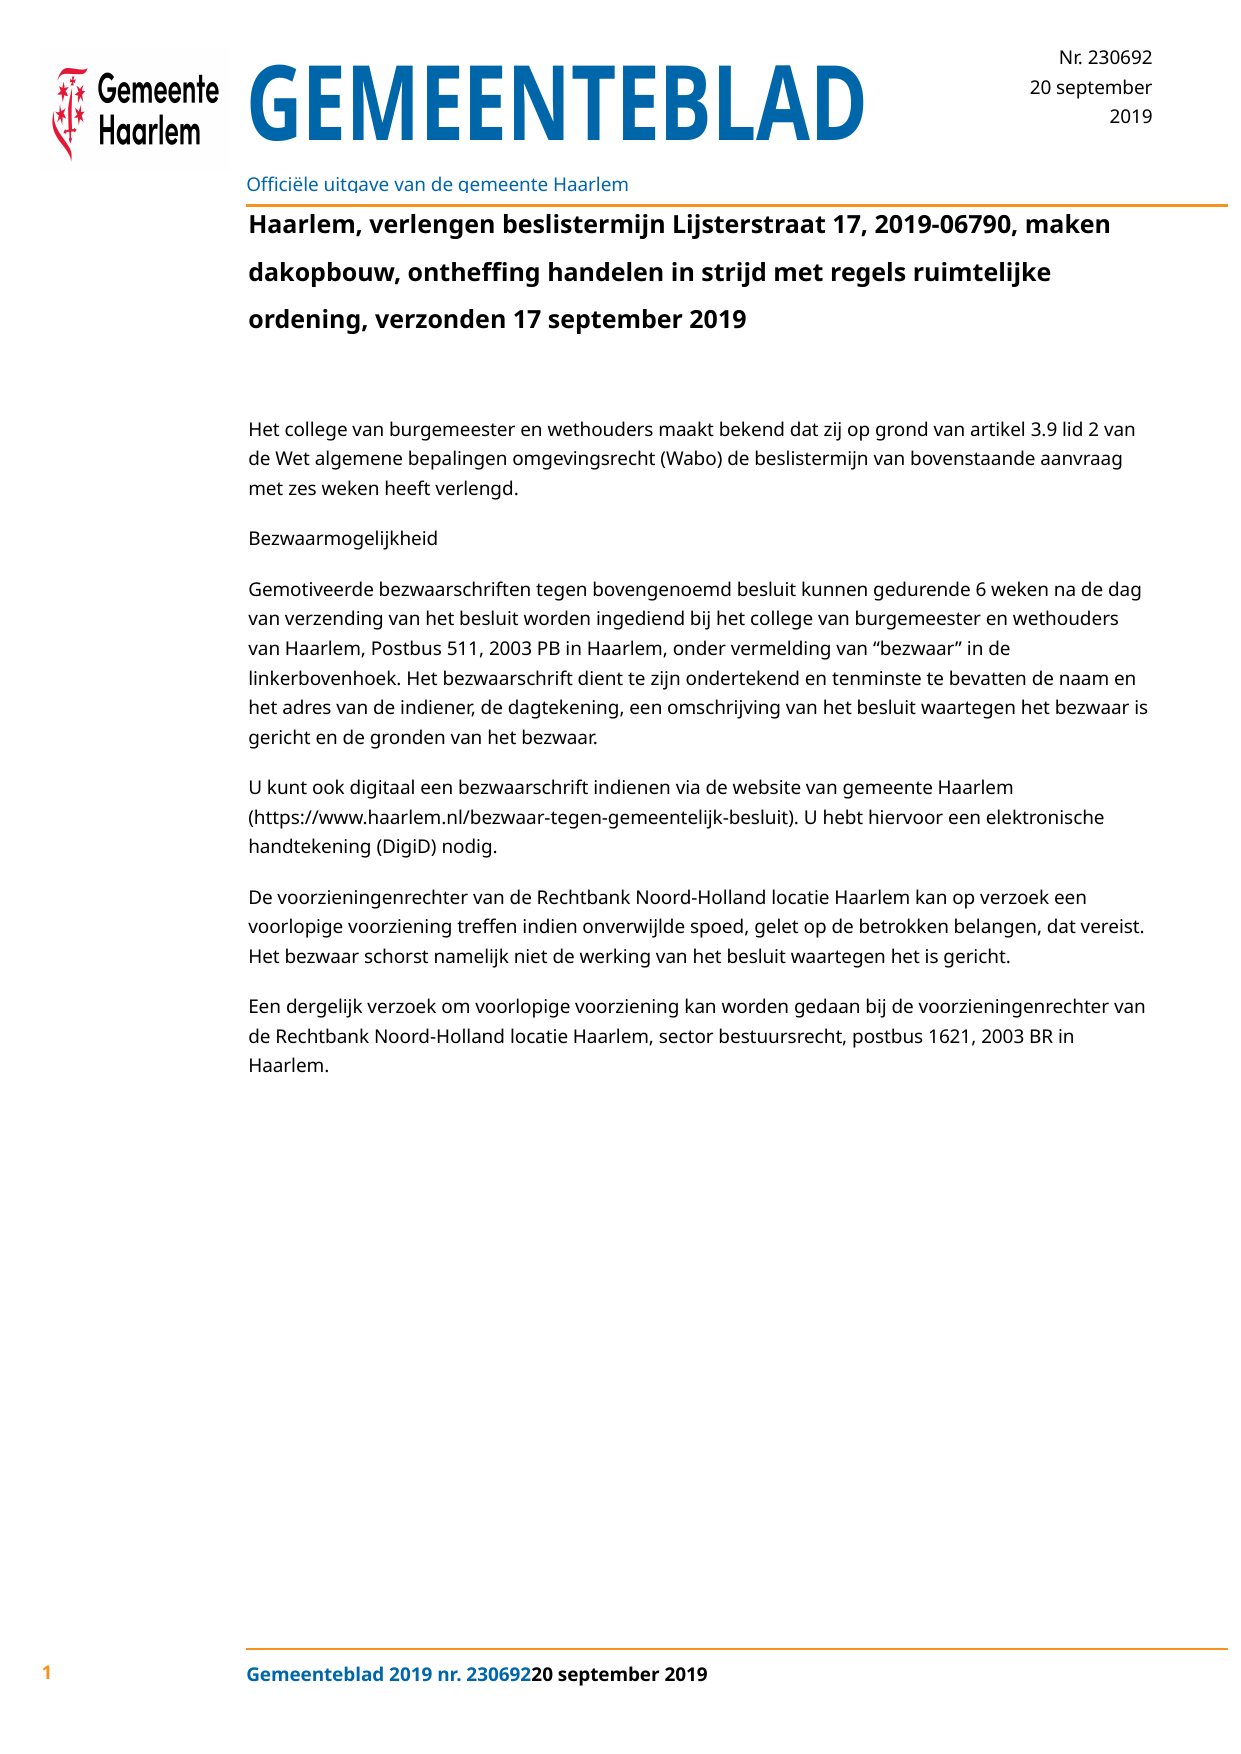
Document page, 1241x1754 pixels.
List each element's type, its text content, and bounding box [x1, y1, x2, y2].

text Haarlem, verlengen beslistermijn Lijsterstraat 17, 2019-06790, maken dakopbouw, ontheffing handelen in strijd met regels ruimtelijke ordening, verzonden 17 september 2019 [248, 207, 1152, 336]
text De voorzieningenrechter van de Rechtbank Noord-Holland locatie Haarlem kan op verzoek een voorlopige voorziening treffen indien onverwijlde spoed, gelet op de betrokken belangen, dat vereist. Het bezwaar schorst namelijk niet de werking van het besluit waartegen het is gericht. [248, 884, 1152, 969]
text U kunt ook digitaal een bezwaarschrift indienen via de website van gemeente Haarlem (https://www.haarlem.nl/bezwaar-tegen-gemeentelijk-besluit). U hebt hiervoor een elektronische handtekening (DigiD) nodig. [248, 774, 1152, 859]
text Het college van burgemeester en wethouders maakt bekend dat zij op grond van artikel 3.9 lid 2 van de Wet algemene bepalingen omgevingsrecht (Wabo) de beslistermijn van bovenstaande aanvraag met zes weken heeft verlengd. [248, 416, 1152, 501]
text Bezwaarmogelijkheid [248, 526, 1152, 551]
picture [41, 47, 231, 172]
text Een dergelijk verzoek om voorlopige voorziening kan worden gedaan bij de voorzieningenrechter van de Rechtbank Noord-Holland locatie Haarlem, sector bestuursrecht, postbus 1621, 2003 BR in Haarlem. [248, 993, 1152, 1078]
text Gemotiveerde bezwaarschriften tegen bovengenoemd besluit kunnen gedurende 6 weken na de dag van verzending van het besluit worden ingediend bij het college van burgemeester en wethouders van Haarlem, Postbus 511, 2003 PB in Haarlem, onder vermelding van “bezwaar” in de linkerbovenhoek. Het bezwaarschrift dient te zijn ondertekend en tenminste te bevatten de naam en het adres van de indiener, de dagtekening, een omschrijving van het besluit waartegen het bezwaar is gericht en de gronden van het bezwaar. [248, 576, 1152, 749]
